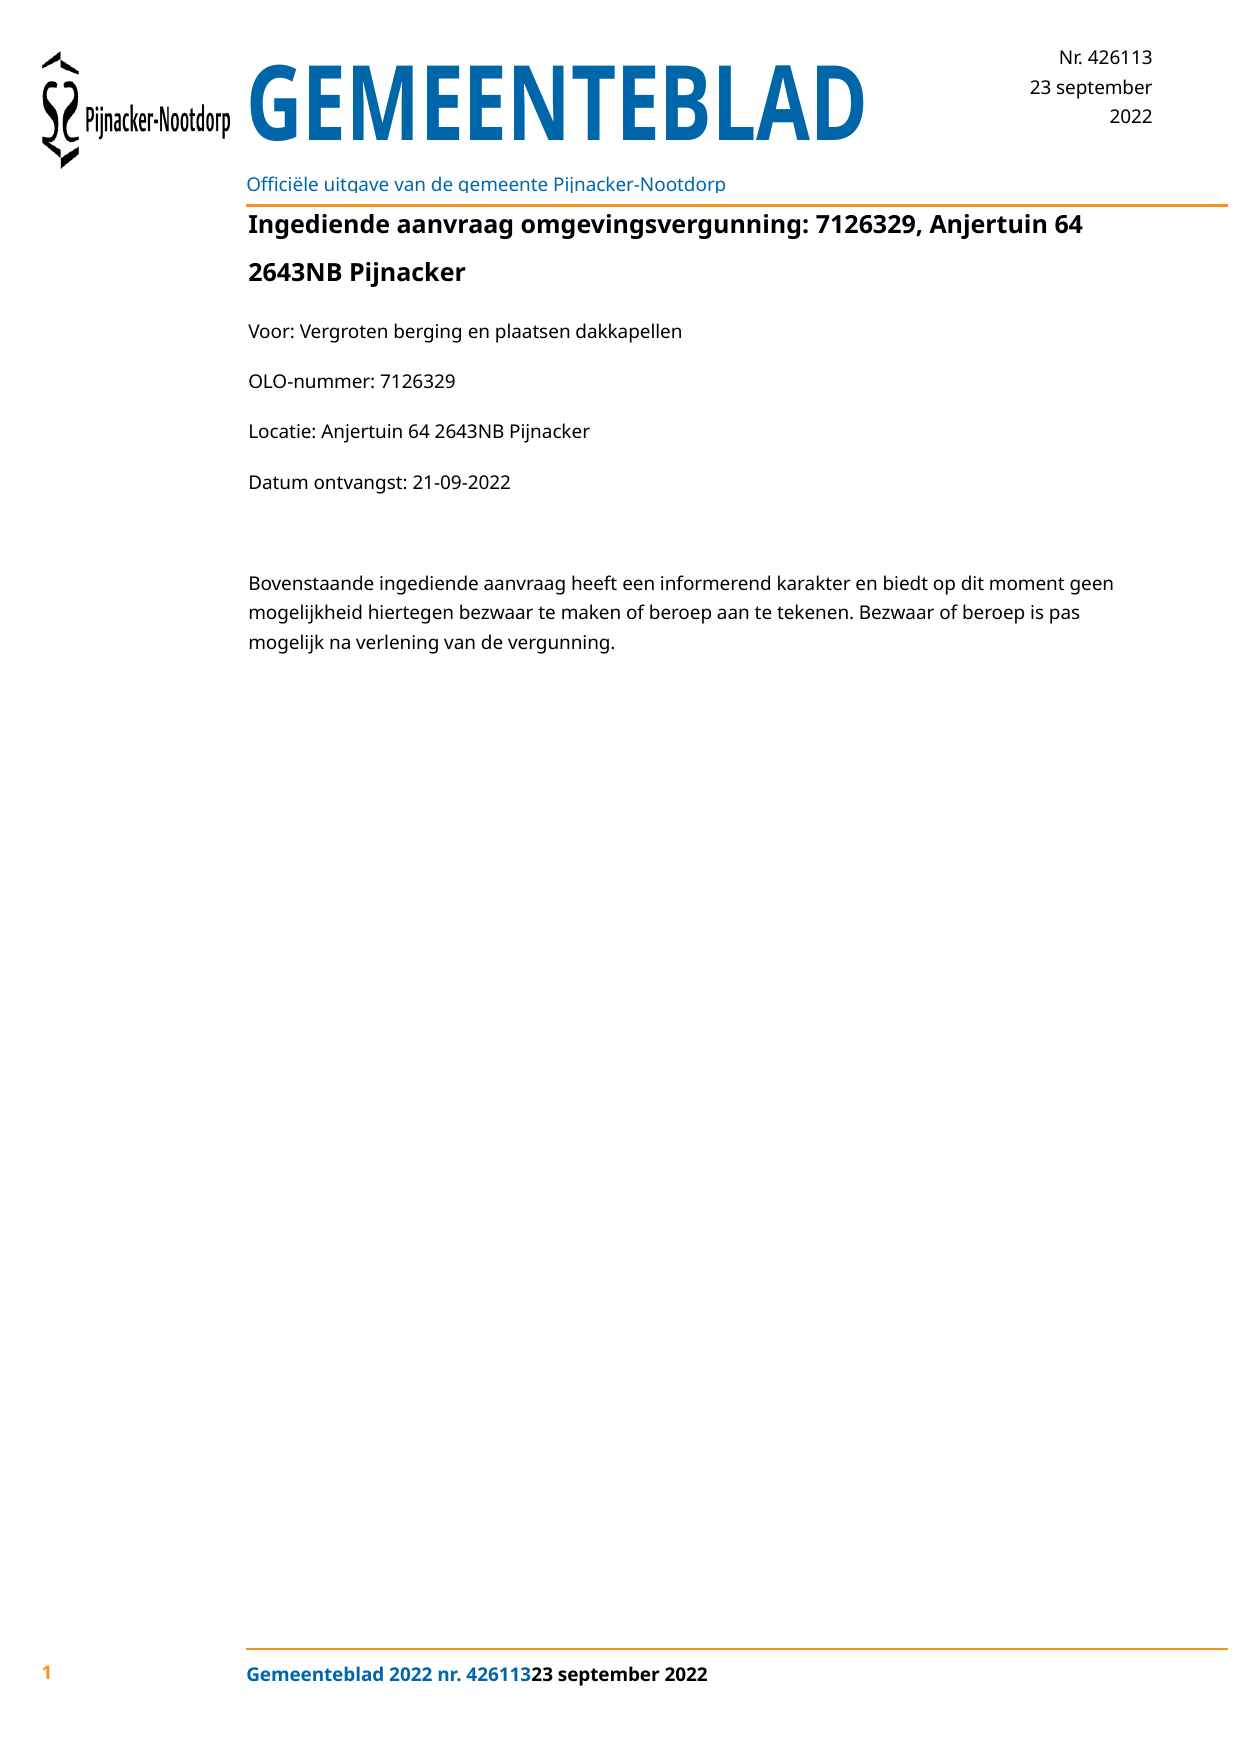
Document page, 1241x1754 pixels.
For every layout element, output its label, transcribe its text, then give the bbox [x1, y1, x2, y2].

text Ingediende aanvraag omgevingsvergunning: 7126329, Anjertuin 64 2643NB Pijnacker [248, 207, 1152, 288]
text Bovenstaande ingediende aanvraag heeft een informerend karakter en biedt op dit moment geen mogelijkheid hiertegen bezwaar te maken of beroep aan te tekenen. Bezwaar of beroep is pas mogelijk na verlening van de vergunning. [248, 570, 1152, 655]
text Datum ontvangst: 21-09-2022 [248, 469, 1152, 495]
text OLO-nummer: 7126329 [248, 368, 1152, 394]
picture [41, 47, 231, 172]
text Locatie: Anjertuin 64 2643NB Pijnacker [248, 419, 1152, 444]
text Voor: Vergroten berging en plaatsen dakkapellen [248, 318, 1152, 344]
